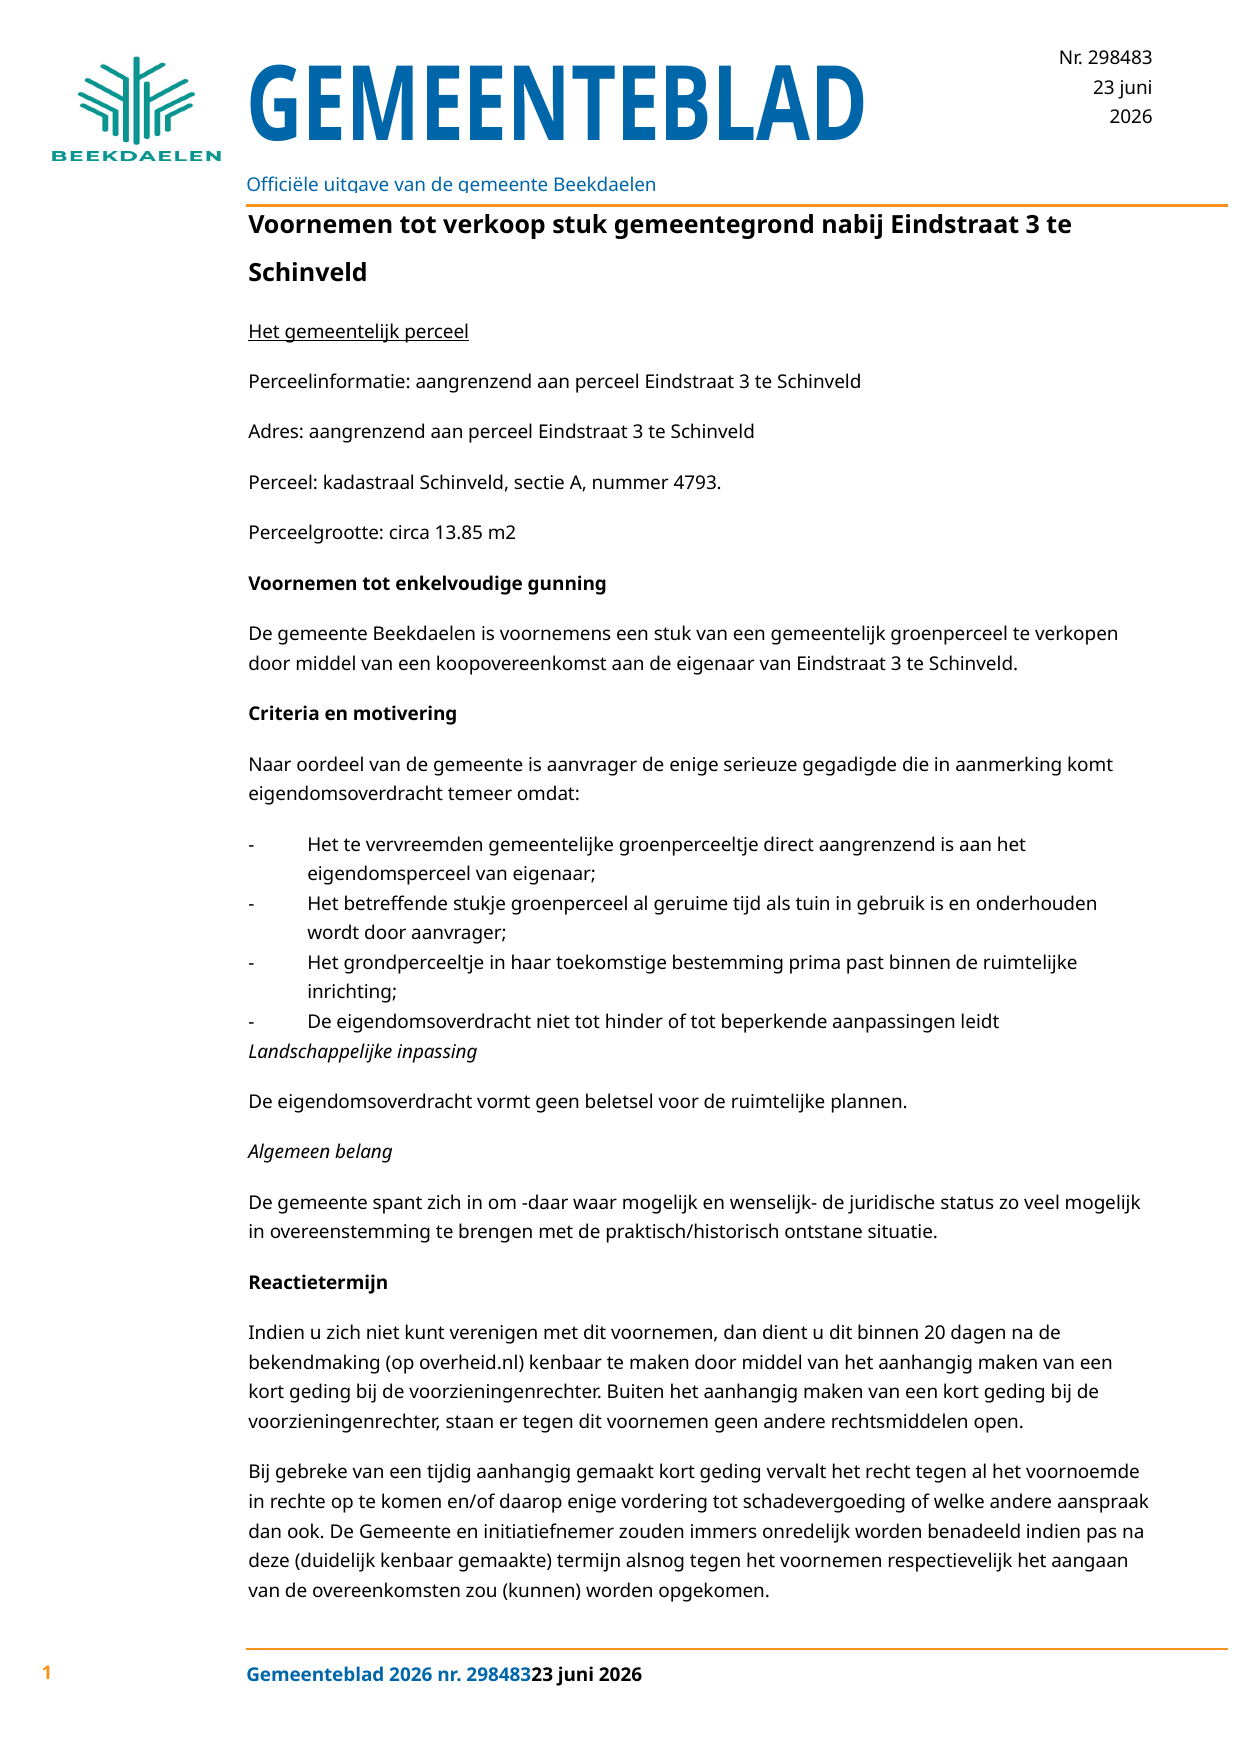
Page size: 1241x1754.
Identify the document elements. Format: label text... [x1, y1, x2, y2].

text Perceelgrootte: circa 13.85 m2 [248, 519, 1152, 545]
text Reactietermijn [248, 1269, 1152, 1295]
picture [41, 47, 231, 172]
list Het te vervreemden gemeentelijke groenperceeltje direct aangrenzend is aan het eigendomsperceel van eigenaar; [248, 831, 1152, 886]
text Voornemen tot verkoop stuk gemeentegrond nabij Eindstraat 3 te Schinveld [248, 207, 1152, 288]
list Het betreffende stukje groenperceel al geruime tijd als tuin in gebruik is en onderhouden wordt door aanvrager; [248, 890, 1152, 945]
text De eigendomsoverdracht vormt geen beletsel voor de ruimtelijke plannen. [248, 1088, 1152, 1114]
text Naar oordeel van de gemeente is aanvrager de enige serieuze gegadigde die in aanmerking komt eigendomsoverdracht temeer omdat: [248, 751, 1152, 806]
text Indien u zich niet kunt verenigen met dit voornemen, dan dient u dit binnen 20 dagen na de bekendmaking (op overheid.nl) kenbaar te maken door middel van het aanhangig maken van een kort geding bij de voorzieningenrechter. Buiten het aanhangig maken van een kort geding bij de voorzieningenrechter, staan er tegen dit voornemen geen andere rechtsmiddelen open. [248, 1319, 1152, 1434]
text De gemeente spant zich in om -daar waar mogelijk en wenselijk- de juridische status zo veel mogelijk in overeenstemming te brengen met de praktisch/historisch ontstane situatie. [248, 1189, 1152, 1244]
text De gemeente Beekdaelen is voornemens een stuk van een gemeentelijk groenperceel te verkopen door middel van een koopovereenkomst aan de eigenaar van Eindstraat 3 te Schinveld. [248, 620, 1152, 676]
text Perceel: kadastraal Schinveld, sectie A, nummer 4793. [248, 469, 1152, 495]
text Voornemen tot enkelvoudige gunning [248, 570, 1152, 596]
text Perceelinformatie: aangrenzend aan perceel Eindstraat 3 te Schinveld [248, 368, 1152, 394]
text Landschappelijke inpassing [248, 1038, 1152, 1064]
text Bij gebreke van een tijdig aanhangig gemaakt kort geding vervalt het recht tegen al het voornoemde in rechte op te komen en/of daarop enige vordering tot schadevergoeding of welke andere aanspraak dan ook. De Gemeente en initiatiefnemer zouden immers onredelijk worden benadeeld indien pas na deze (duidelijk kenbaar gemaakte) termijn alsnog tegen het voornemen respectievelijk het aangaan van de overeenkomsten zou (kunnen) worden opgekomen. [248, 1459, 1152, 1603]
text Criteria en motivering [248, 700, 1152, 726]
text Het gemeentelijk perceel [248, 318, 1152, 344]
text Algemeen belang [248, 1139, 1152, 1164]
list Het grondperceeltje in haar toekomstige bestemming prima past binnen de ruimtelijke inrichting; [248, 949, 1152, 1004]
text Adres: aangrenzend aan perceel Eindstraat 3 te Schinveld [248, 419, 1152, 444]
list De eigendomsoverdracht niet tot hinder of tot beperkende aanpassingen leidt [248, 1008, 1152, 1034]
